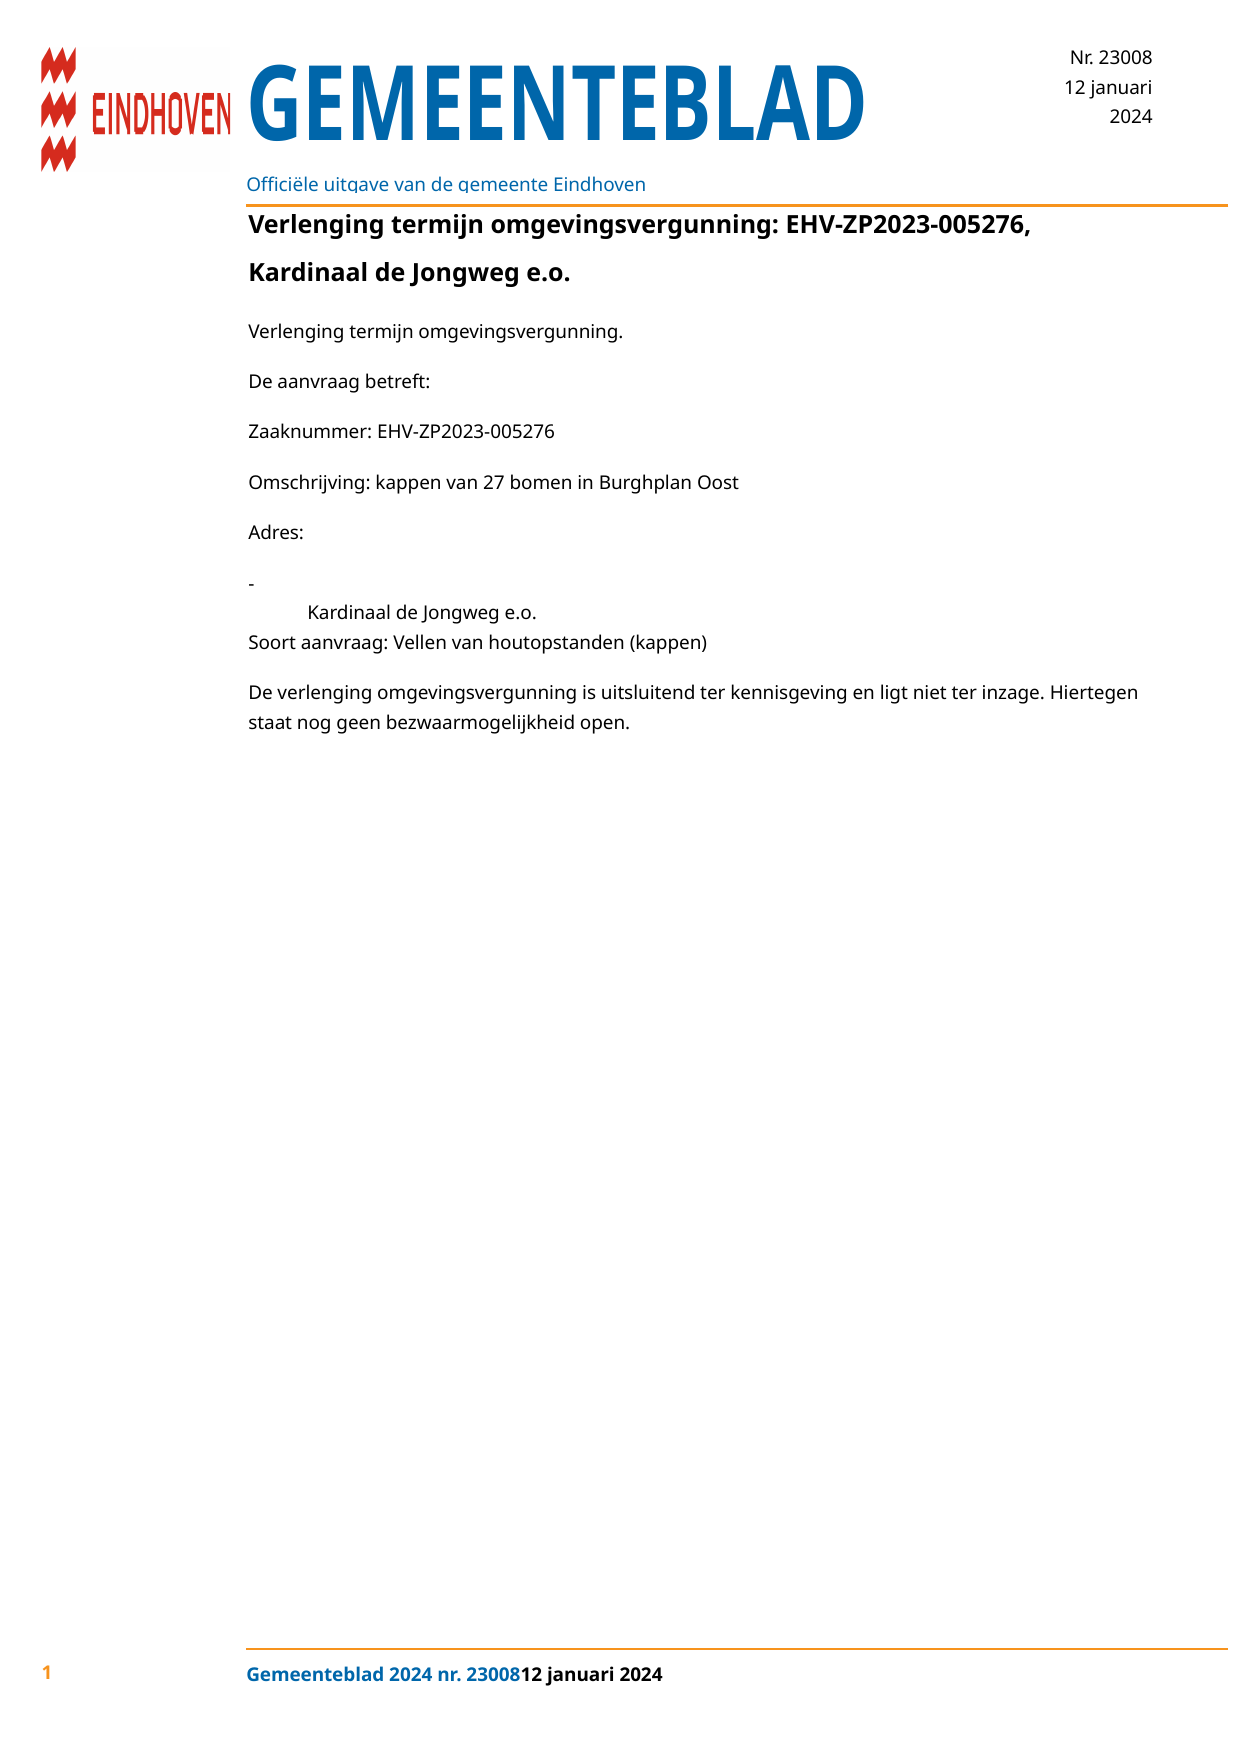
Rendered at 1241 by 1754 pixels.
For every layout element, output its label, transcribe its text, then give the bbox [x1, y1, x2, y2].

picture [41, 47, 231, 172]
list Kardinaal de Jongweg e.o. [248, 599, 1152, 625]
text Omschrijving: kappen van 27 bomen in Burghplan Oost [248, 469, 1152, 495]
text Soort aanvraag: Vellen van houtopstanden (kappen) [248, 629, 1152, 655]
text Verlenging termijn omgevingsvergunning. [248, 318, 1152, 344]
text Adres: [248, 519, 1152, 545]
text Verlenging termijn omgevingsvergunning: EHV-ZP2023-005276, Kardinaal de Jongweg e.o. [248, 207, 1152, 288]
text De aanvraag betreft: [248, 368, 1152, 394]
text De verlenging omgevingsvergunning is uitsluitend ter kennisgeving en ligt niet ter inzage. Hiertegen staat nog geen bezwaarmogelijkheid open. [248, 679, 1152, 735]
text Zaaknummer: EHV-ZP2023-005276 [248, 419, 1152, 444]
